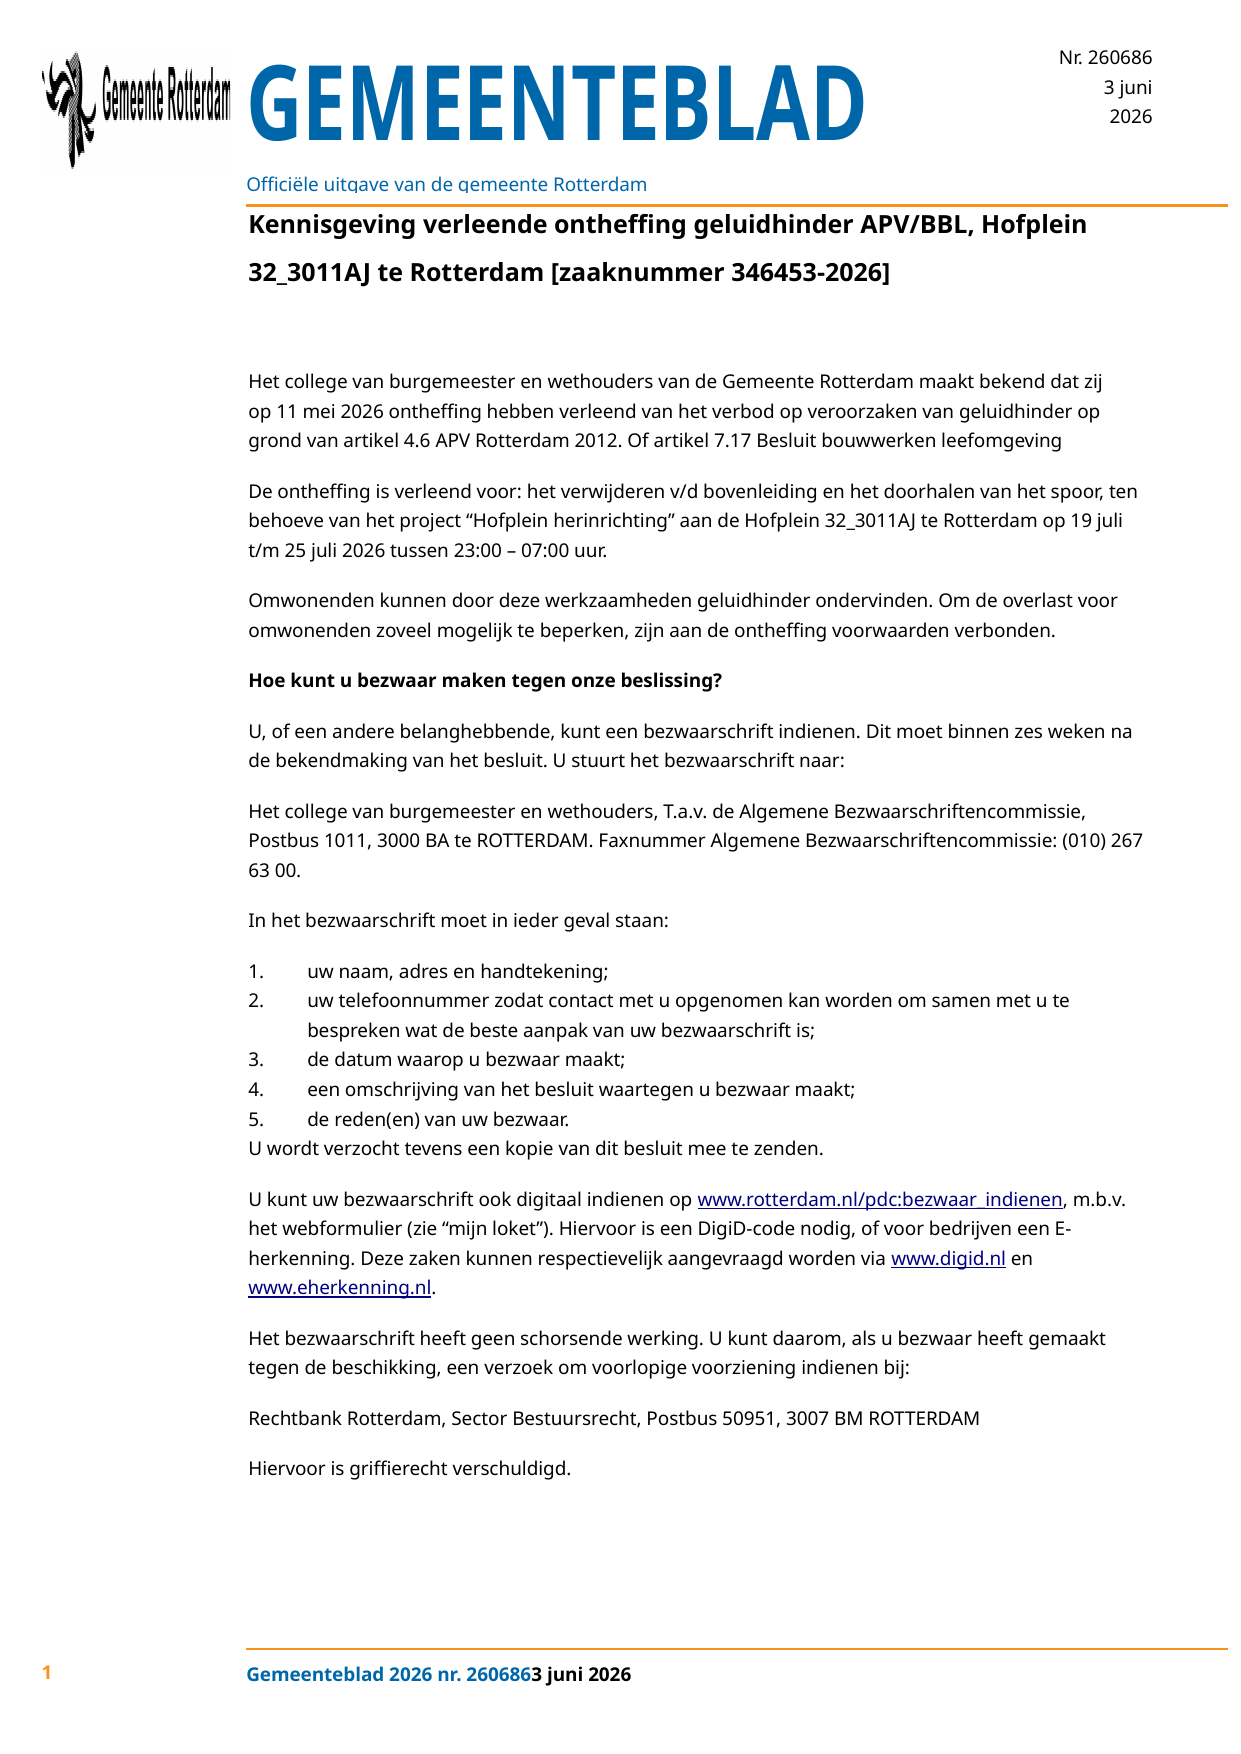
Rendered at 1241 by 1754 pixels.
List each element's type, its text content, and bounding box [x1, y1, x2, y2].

text U, of een andere belanghebbende, kunt een bezwaarschrift indienen. Dit moet binnen zes weken na de bekendmaking van het besluit. U stuurt het bezwaarschrift naar: [248, 718, 1152, 773]
text Hiervoor is griffierecht verschuldigd. [248, 1455, 1152, 1481]
list uw telefoonnummer zodat contact met u opgenomen kan worden om samen met u te bespreken wat de beste aanpak van uw bezwaarschrift is; [248, 987, 1152, 1043]
text Rechtbank Rotterdam, Sector Bestuursrecht, Postbus 50951, 3007 BM ROTTERDAM [248, 1405, 1152, 1431]
text Het bezwaarschrift heeft geen schorsende werking. U kunt daarom, als u bezwaar heeft gemaakt tegen de beschikking, een verzoek om voorlopige voorziening indienen bij: [248, 1325, 1152, 1380]
picture [41, 47, 231, 172]
text Het college van burgemeester en wethouders van de Gemeente Rotterdam maakt bekend dat zij op 11 mei 2026 ontheffing hebben verleend van het verbod op veroorzaken van geluidhinder op grond van artikel 4.6 APV Rotterdam 2012. Of artikel 7.17 Besluit bouwwerken leefomgeving [248, 368, 1152, 453]
text In het bezwaarschrift moet in ieder geval staan: [248, 907, 1152, 933]
text De ontheffing is verleend voor: het verwijderen v/d bovenleiding en het doorhalen van het spoor, ten behoeve van het project “Hofplein herinrichting” aan de Hofplein 32_3011AJ te Rotterdam op 19 juli t/m 25 juli 2026 tussen 23:00 – 07:00 uur. [248, 478, 1152, 563]
list een omschrijving van het besluit waartegen u bezwaar maakt; [248, 1076, 1152, 1102]
list de datum waarop u bezwaar maakt; [248, 1047, 1152, 1072]
text Het college van burgemeester en wethouders, T.a.v. de Algemene Bezwaarschriftencommissie, Postbus 1011, 3000 BA te ROTTERDAM. Faxnummer Algemene Bezwaarschriftencommissie: (010) 267 63 00. [248, 798, 1152, 883]
text Omwonenden kunnen door deze werkzaamheden geluidhinder ondervinden. Om de overlast voor omwonenden zoveel mogelijk te beperken, zijn aan de ontheffing voorwaarden verbonden. [248, 587, 1152, 643]
list uw naam, adres en handtekening; [248, 958, 1152, 984]
list de reden(en) van uw bezwaar. [248, 1106, 1152, 1132]
text U wordt verzocht tevens een kopie van dit besluit mee te zenden. [248, 1135, 1152, 1161]
text Kennisgeving verleende ontheffing geluidhinder APV/BBL, Hofplein 32_3011AJ te Rotterdam [zaaknummer 346453-2026] [248, 207, 1152, 288]
text Hoe kunt u bezwaar maken tegen onze beslissing? [248, 667, 1152, 693]
text U kunt uw bezwaarschrift ook digitaal indienen op www.rotterdam.nl/pdc:bezwaar_indienen, m.b.v. het webformulier (zie “mijn loket”). Hiervoor is een DigiD-code nodig, of voor bedrijven een E-herkenning. Deze zaken kunnen respectievelijk aangevraagd worden via www.digid.nl en www.eherkenning.nl. [248, 1186, 1152, 1300]
